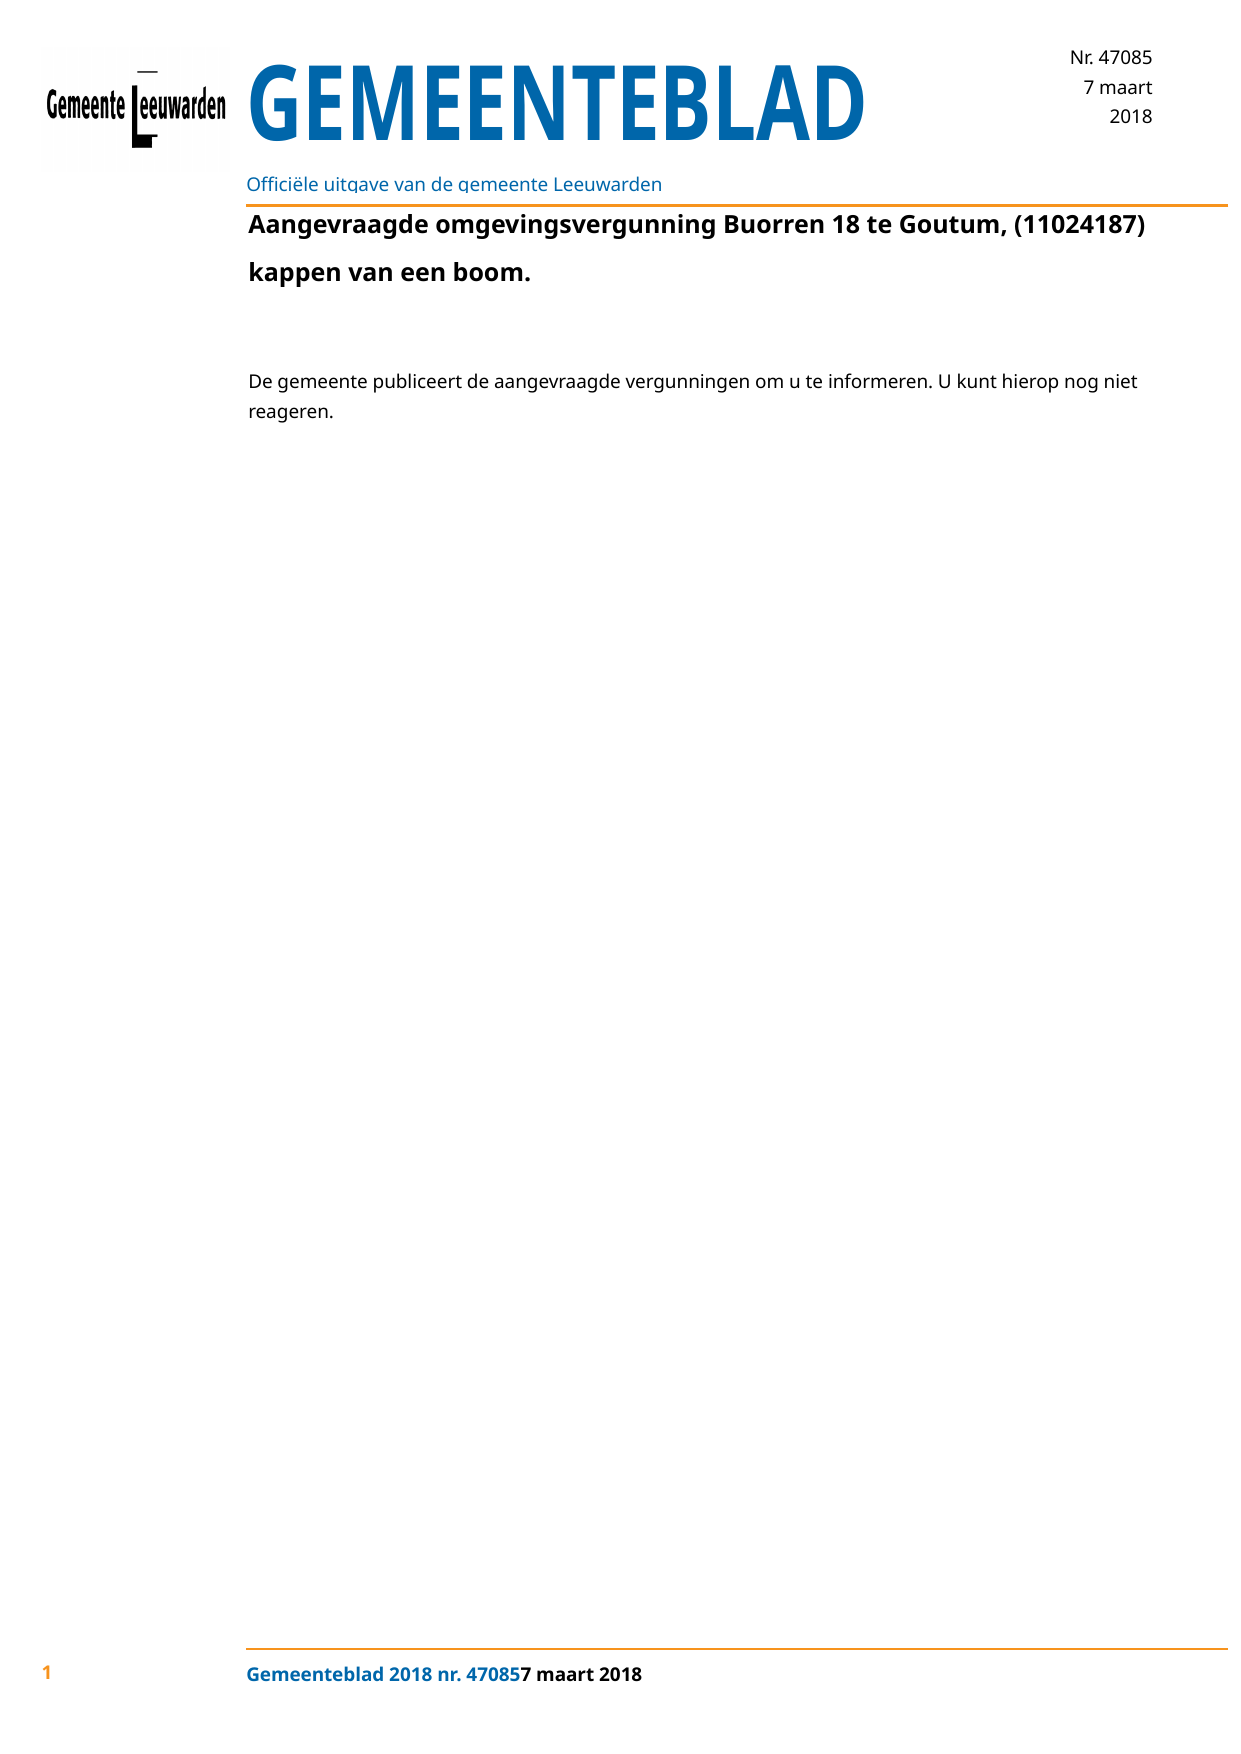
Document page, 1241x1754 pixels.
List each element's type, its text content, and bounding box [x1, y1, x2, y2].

text De gemeente publiceert de aangevraagde vergunningen om u te informeren. U kunt hierop nog niet reageren. [248, 368, 1152, 424]
text Aangevraagde omgevingsvergunning Buorren 18 te Goutum, (11024187) kappen van een boom. [248, 207, 1152, 288]
picture [41, 47, 231, 172]
